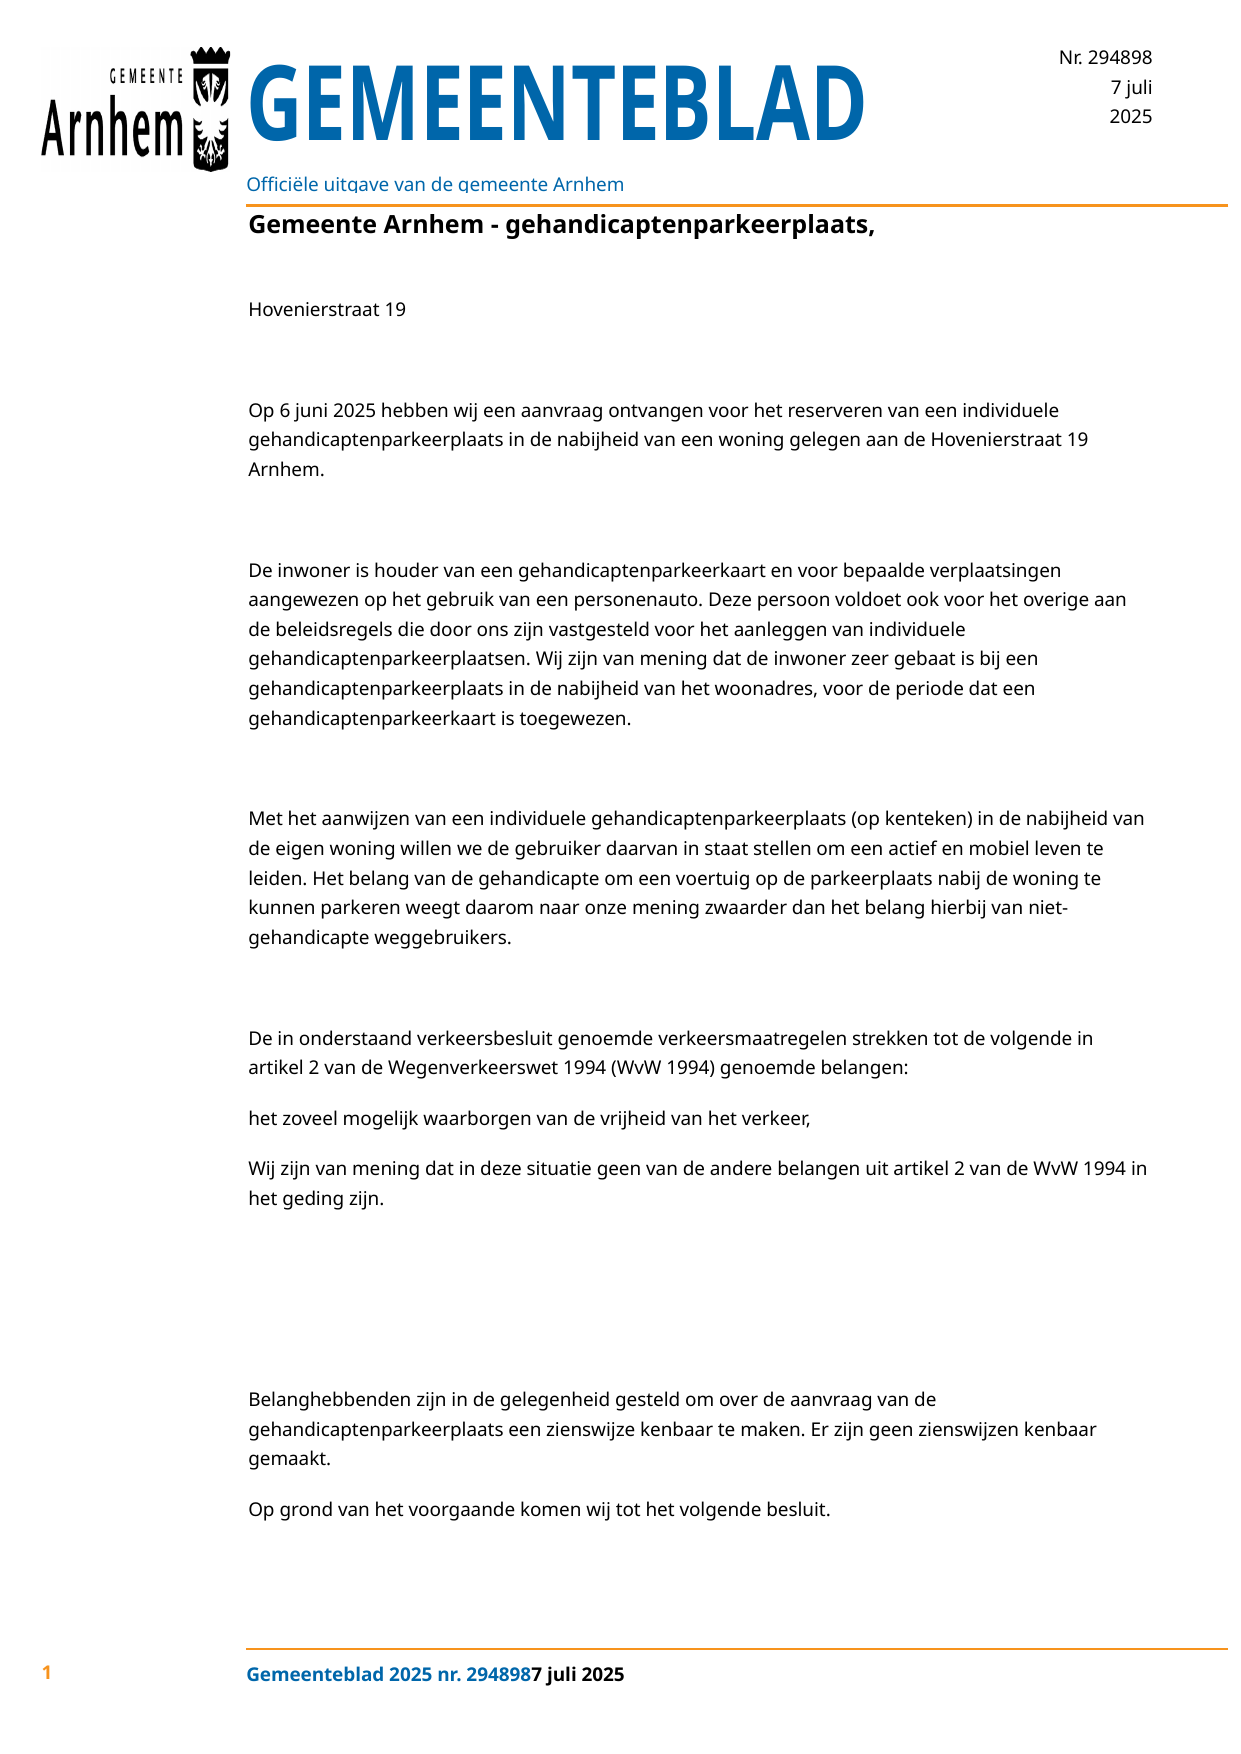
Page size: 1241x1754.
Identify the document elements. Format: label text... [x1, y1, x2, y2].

text Op 6 juni 2025 hebben wij een aanvraag ontvangen voor het reserveren van een individuele gehandicaptenparkeerplaats in de nabijheid van een woning gelegen aan de Hovenierstraat 19 Arnhem. [248, 397, 1152, 482]
text het zoveel mogelijk waarborgen van de vrijheid van het verkeer, [248, 1105, 1152, 1131]
text De inwoner is houder van een gehandicaptenparkeerkaart en voor bepaalde verplaatsingen aangewezen op het gebruik van een personenauto. Deze persoon voldoet ook voor het overige aan de beleidsregels die door ons zijn vastgesteld voor het aanleggen van individuele gehandicaptenparkeerplaatsen. Wij zijn van mening dat de inwoner zeer gebaat is bij een gehandicaptenparkeerplaats in de nabijheid van het woonadres, voor de periode dat een gehandicaptenparkeerkaart is toegewezen. [248, 557, 1152, 731]
text Wij zijn van mening dat in deze situatie geen van de andere belangen uit artikel 2 van de WvW 1994 in het geding zijn. [248, 1155, 1152, 1211]
text Hovenierstraat 19 [248, 296, 1152, 322]
text Op grond van het voorgaande komen wij tot het volgende besluit. [248, 1496, 1152, 1522]
text Belanghebbenden zijn in de gelegenheid gesteld om over de aanvraag van de gehandicaptenparkeerplaats een zienswijze kenbaar te maken. Er zijn geen zienswijzen kenbaar gemaakt. [248, 1386, 1152, 1471]
picture [41, 47, 231, 172]
text Met het aanwijzen van een individuele gehandicaptenparkeerplaats (op kenteken) in de nabijheid van de eigen woning willen we de gebruiker daarvan in staat stellen om een actief en mobiel leven te leiden. Het belang van de gehandicapte om een voertuig op de parkeerplaats nabij de woning te kunnen parkeren weegt daarom naar onze mening zwaarder dan het belang hierbij van niet-gehandicapte weggebruikers. [248, 806, 1152, 950]
text De in onderstaand verkeersbesluit genoemde verkeersmaatregelen strekken tot de volgende in artikel 2 van de Wegenverkeerswet 1994 (WvW 1994) genoemde belangen: [248, 1025, 1152, 1080]
text Gemeente Arnhem - gehandicaptenparkeerplaats, [248, 207, 1152, 241]
